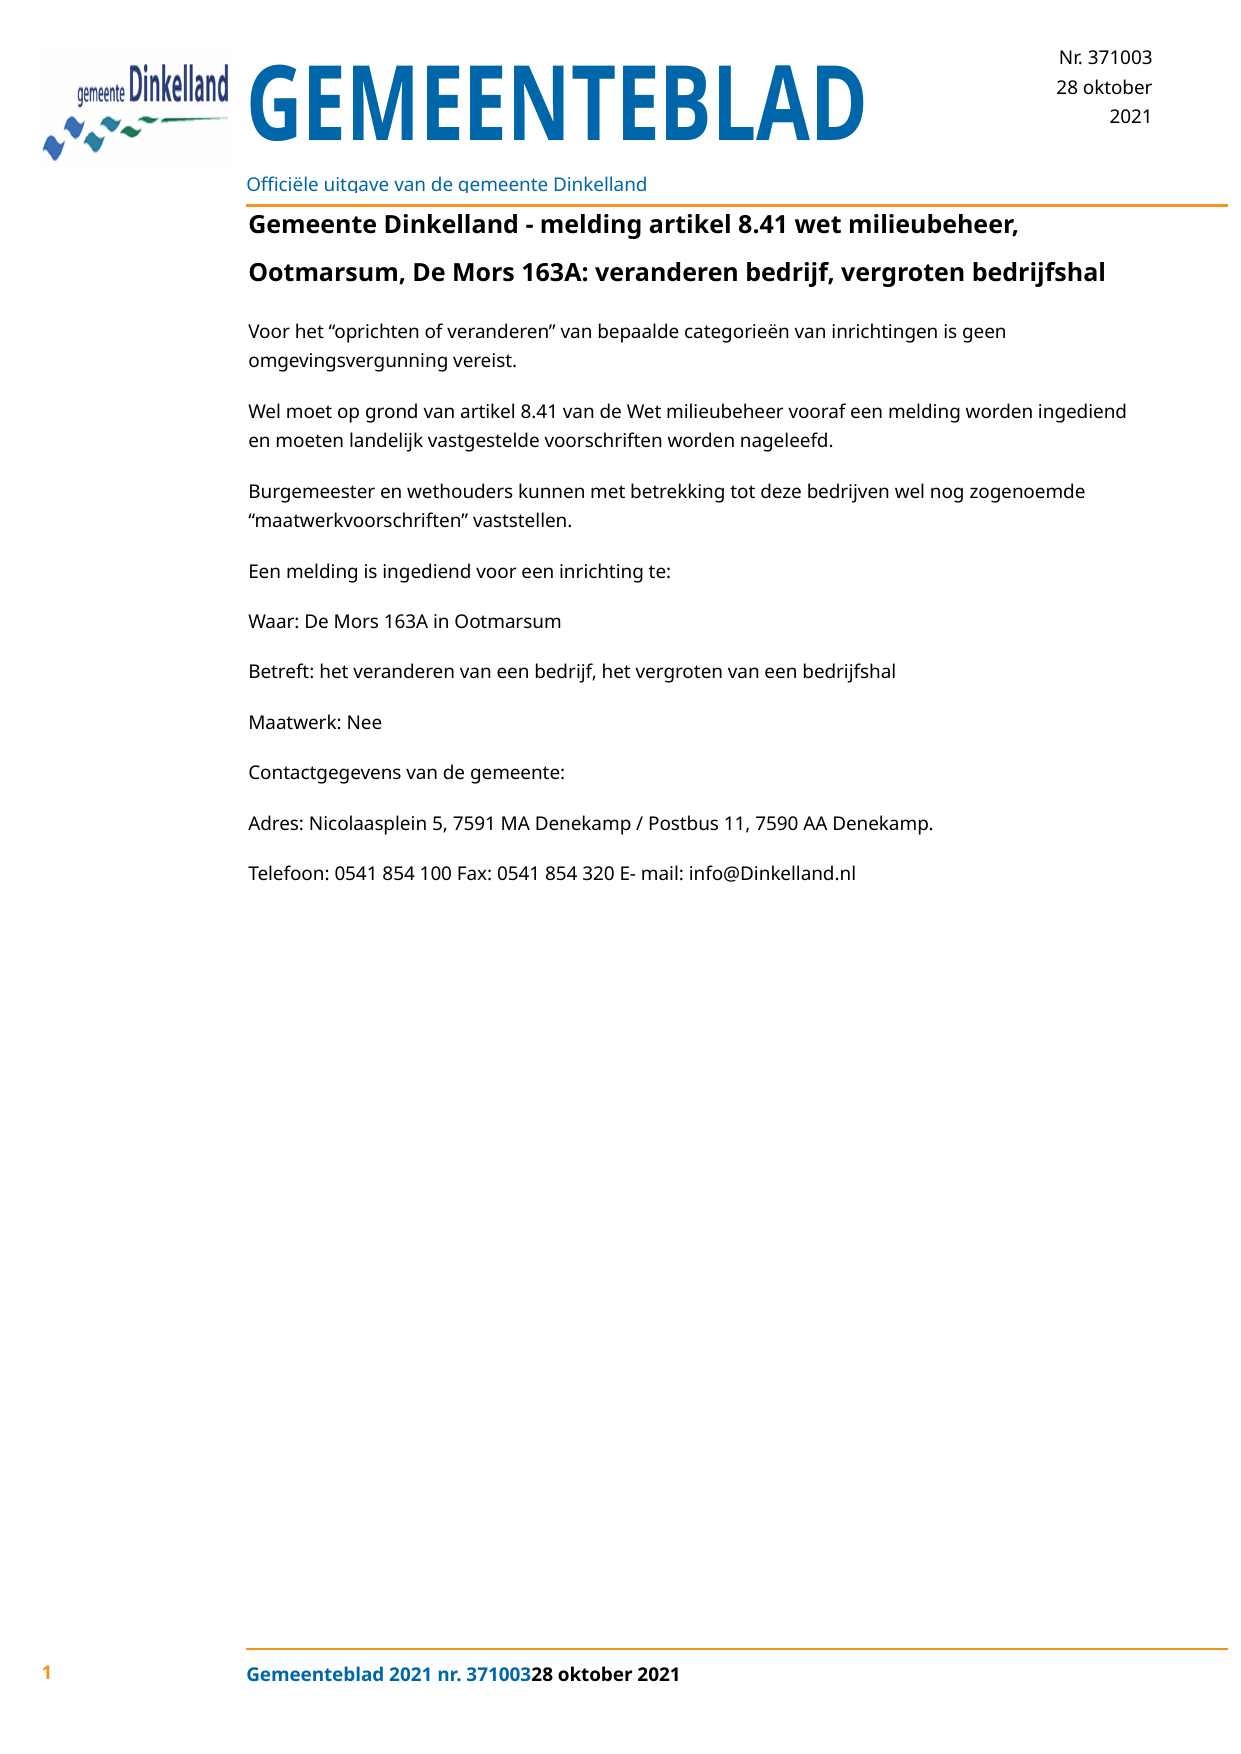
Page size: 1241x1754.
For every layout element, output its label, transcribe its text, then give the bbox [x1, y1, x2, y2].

text Adres: Nicolaasplein 5, 7591 MA Denekamp / Postbus 11, 7590 AA Denekamp. [248, 810, 1152, 836]
text Gemeente Dinkelland - melding artikel 8.41 wet milieubeheer, Ootmarsum, De Mors 163A: veranderen bedrijf, vergroten bedrijfshal [248, 207, 1152, 288]
text Contactgegevens van de gemeente: [248, 759, 1152, 785]
picture [41, 47, 231, 172]
text Wel moet op grond van artikel 8.41 van de Wet milieubeheer vooraf een melding worden ingediend en moeten landelijk vastgestelde voorschriften worden nageleefd. [248, 398, 1152, 453]
text Een melding is ingediend voor een inrichting te: [248, 558, 1152, 584]
text Burgemeester en wethouders kunnen met betrekking tot deze bedrijven wel nog zogenoemde “maatwerkvoorschriften” vaststellen. [248, 478, 1152, 533]
text Telefoon: 0541 854 100 Fax: 0541 854 320 E- mail: info@Dinkelland.nl [248, 860, 1152, 886]
text Voor het “oprichten of veranderen” van bepaalde categorieën van inrichtingen is geen omgevingsvergunning vereist. [248, 318, 1152, 373]
text Maatwerk: Nee [248, 709, 1152, 735]
text Betreft: het veranderen van een bedrijf, het vergroten van een bedrijfshal [248, 659, 1152, 684]
text Waar: De Mors 163A in Ootmarsum [248, 608, 1152, 634]
